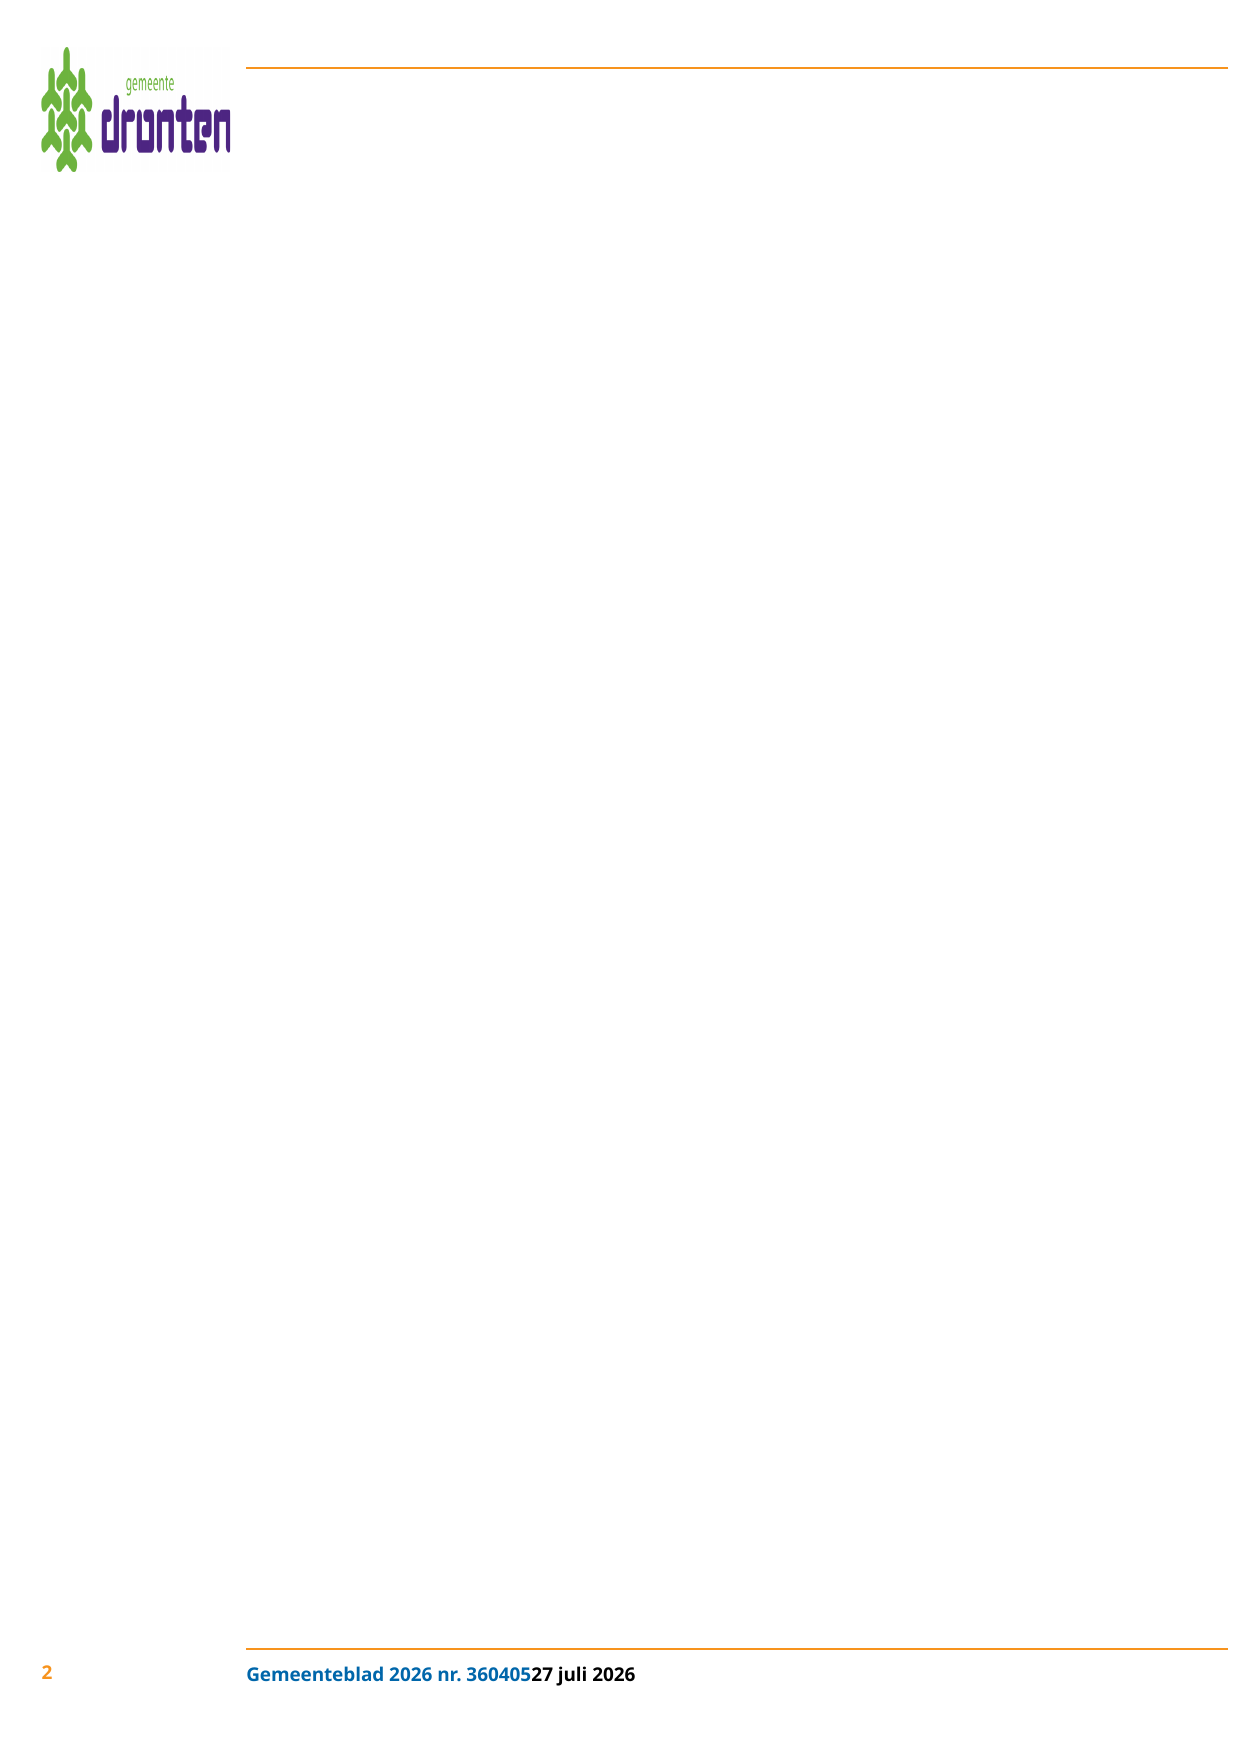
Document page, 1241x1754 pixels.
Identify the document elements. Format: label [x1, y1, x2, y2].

picture [41, 47, 231, 172]
